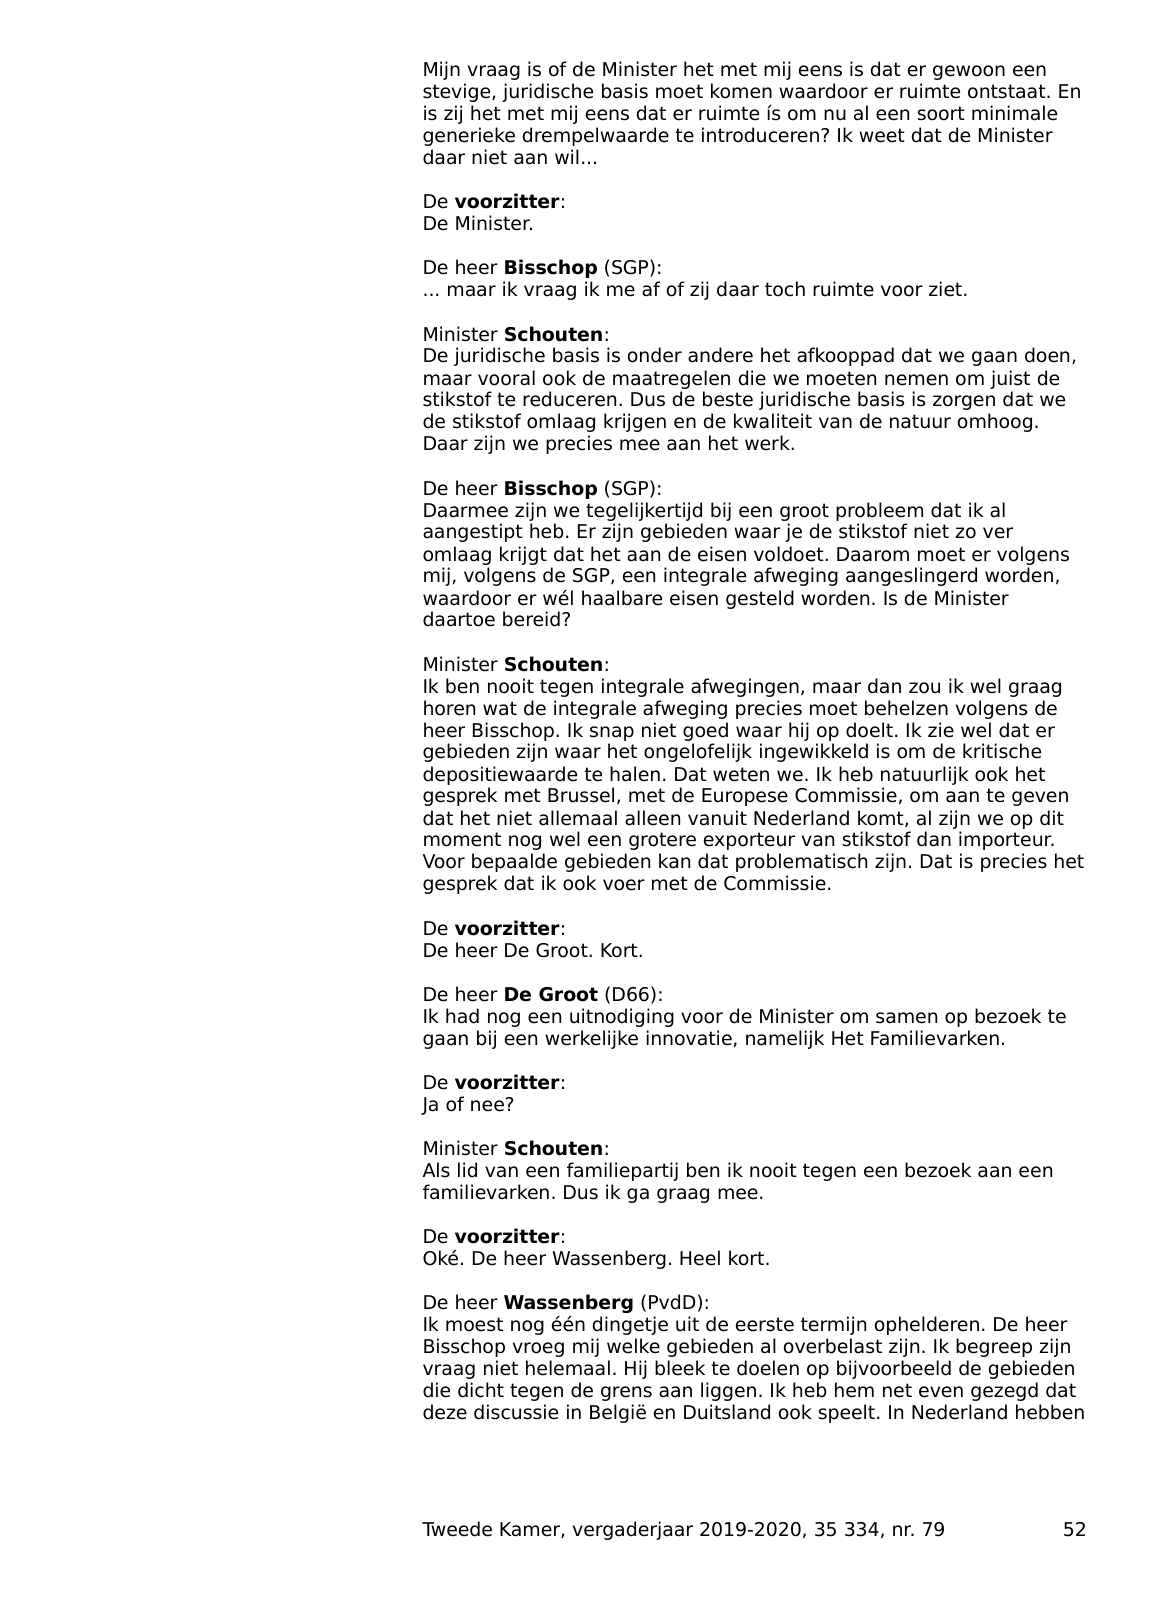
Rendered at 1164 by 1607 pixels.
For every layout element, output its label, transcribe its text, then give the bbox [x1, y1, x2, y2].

text Minister Schouten: [422, 653, 1087, 676]
text Minister Schouten: [422, 1138, 1087, 1160]
text Als lid van een familiepartij ben ik nooit tegen een bezoek aan een familievarken. Dus ik ga graag mee. [422, 1160, 1087, 1204]
text De heer Wassenberg (PvdD): [422, 1292, 1087, 1314]
text Ik moest nog één dingetje uit de eerste termijn ophelderen. De heer Bisschop vroeg mij welke gebieden al overbelast zijn. Ik begreep zijn vraag niet helemaal. Hij bleek te doelen op bijvoorbeeld de gebieden die dicht tegen de grens aan liggen. Ik heb hem net even gezegd dat deze discussie in België en Duitsland ook speelt. In Nederland hebben [422, 1314, 1087, 1424]
text Daarmee zijn we tegelijkertijd bij een groot probleem dat ik al aangestipt heb. Er zijn gebieden waar je de stikstof niet zo ver omlaag krijgt dat het aan de eisen voldoet. Daarom moet er volgens mij, volgens de SGP, een integrale afweging aangeslingerd worden, waardoor er wél haalbare eisen gesteld worden. Is de Minister daartoe bereid? [422, 499, 1087, 631]
text Oké. De heer Wassenberg. Heel kort. [422, 1248, 1087, 1270]
text De voorzitter: [422, 1226, 1087, 1248]
text De heer Bisschop (SGP): [422, 257, 1087, 279]
text ... maar ik vraag ik me af of zij daar toch ruimte voor ziet. [422, 279, 1087, 301]
text De juridische basis is onder andere het afkooppad dat we gaan doen, maar vooral ook de maatregelen die we moeten nemen om juist de stikstof te reduceren. Dus de beste juridische basis is zorgen dat we de stikstof omlaag krijgen en de kwaliteit van de natuur omhoog. Daar zijn we precies mee aan het werk. [422, 345, 1087, 455]
text Ja of nee? [422, 1094, 1087, 1116]
text De voorzitter: [422, 917, 1087, 939]
text Mijn vraag is of de Minister het met mij eens is dat er gewoon een stevige, juridische basis moet komen waardoor er ruimte ontstaat. En is zij het met mij eens dat er ruimte ís om nu al een soort minimale generieke drempelwaarde te introduceren? Ik weet dat de Minister daar niet aan wil... [422, 59, 1087, 169]
text De Minister. [422, 213, 1087, 235]
text De heer Bisschop (SGP): [422, 477, 1087, 499]
text De voorzitter: [422, 1072, 1087, 1094]
text Ik had nog een uitnodiging voor de Minister om samen op bezoek te gaan bij een werkelijke innovatie, namelijk Het Familievarken. [422, 1006, 1087, 1049]
text Minister Schouten: [422, 323, 1087, 345]
text De heer De Groot. Kort. [422, 939, 1087, 961]
text De heer De Groot (D66): [422, 984, 1087, 1006]
text De voorzitter: [422, 191, 1087, 213]
text Ik ben nooit tegen integrale afwegingen, maar dan zou ik wel graag horen wat de integrale afweging precies moet behelzen volgens de heer Bisschop. Ik snap niet goed waar hij op doelt. Ik zie wel dat er gebieden zijn waar het ongelofelijk ingewikkeld is om de kritische depositiewaarde te halen. Dat weten we. Ik heb natuurlijk ook het gesprek met Brussel, met de Europese Commissie, om aan te geven dat het niet allemaal alleen vanuit Nederland komt, al zijn we op dit moment nog wel een grotere exporteur van stikstof dan importeur. Voor bepaalde gebieden kan dat problematisch zijn. Dat is precies het gesprek dat ik ook voer met de Commissie. [422, 676, 1087, 895]
